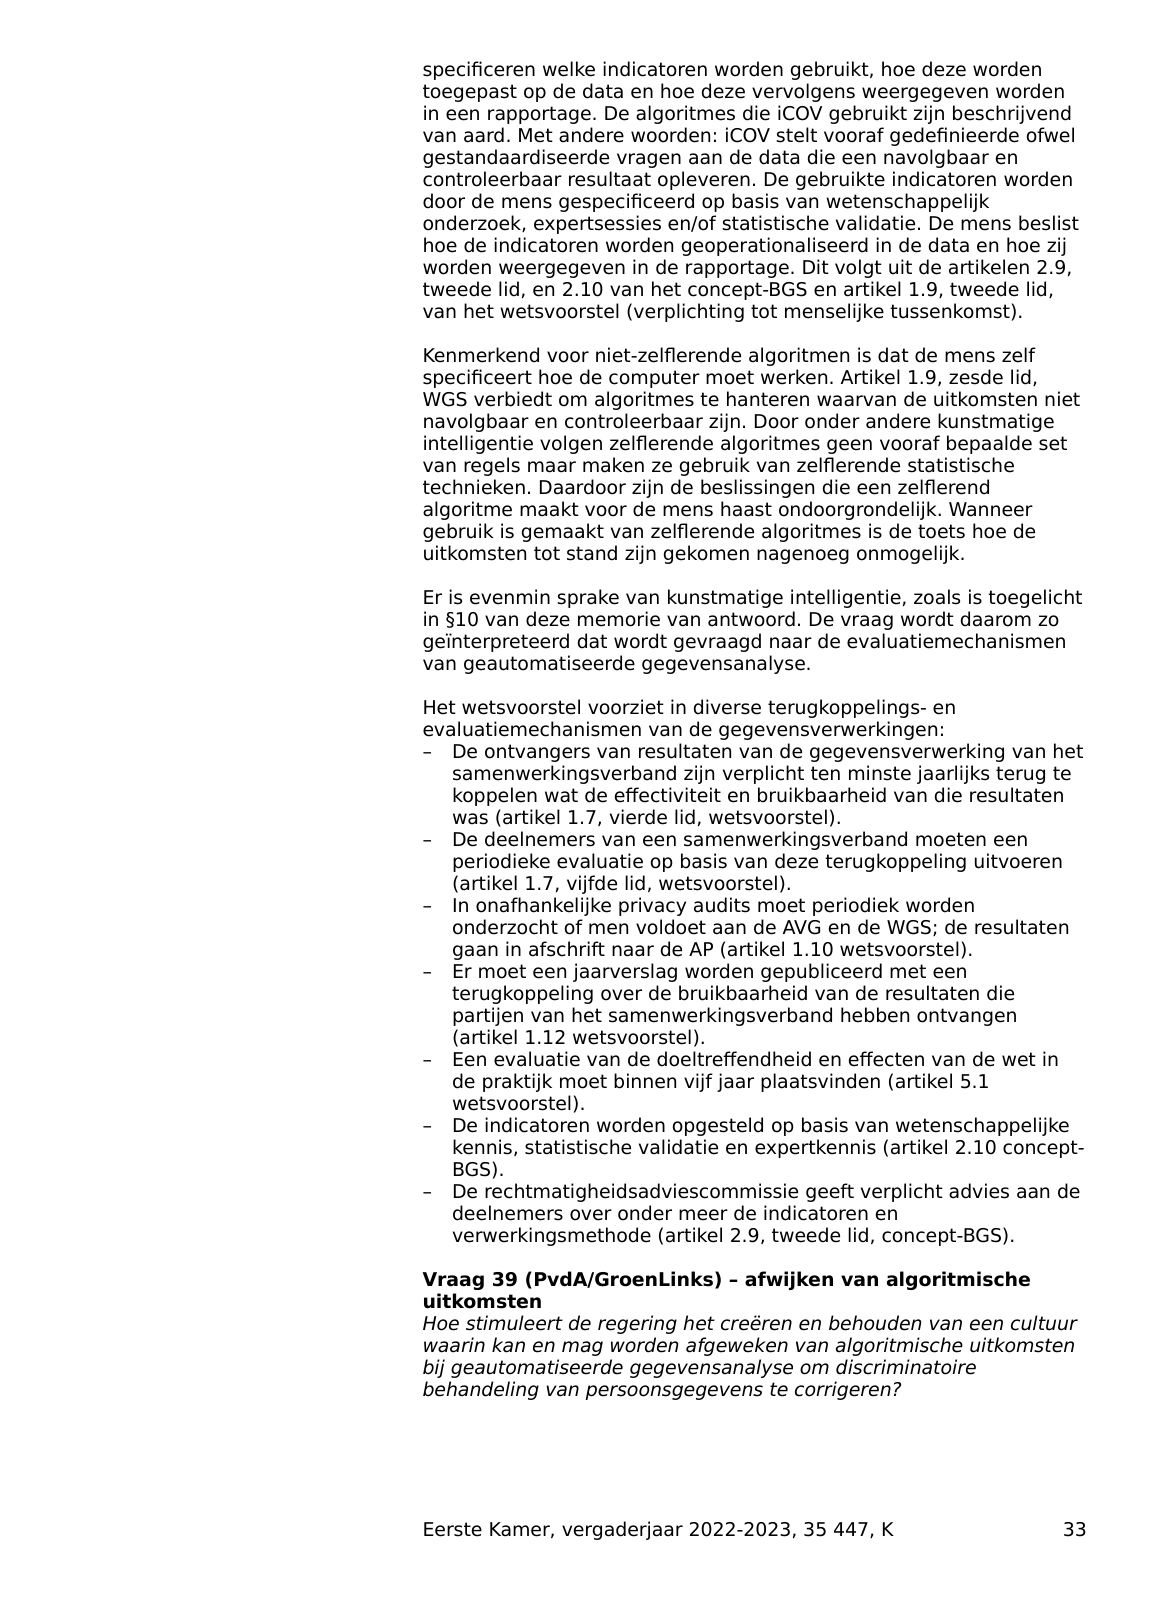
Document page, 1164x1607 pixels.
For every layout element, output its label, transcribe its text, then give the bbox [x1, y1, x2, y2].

text – De rechtmatigheidsadviescommissie geeft verplicht advies aan de deelnemers over onder meer de indicatoren en verwerkingsmethode (artikel 2.9, tweede lid, concept-BGS). [422, 1181, 1087, 1247]
text – In onafhankelijke privacy audits moet periodiek worden onderzocht of men voldoet aan de AVG en de WGS; de resultaten gaan in afschrift naar de AP (artikel 1.10 wetsvoorstel). [422, 895, 1087, 961]
text – Een evaluatie van de doeltreffendheid en effecten van de wet in de praktijk moet binnen vijf jaar plaatsvinden (artikel 5.1 wetsvoorstel). [422, 1049, 1087, 1115]
text Vraag 39 (PvdA/GroenLinks) – afwijken van algoritmische uitkomsten [422, 1269, 1087, 1313]
text specificeren welke indicatoren worden gebruikt, hoe deze worden toegepast op de data en hoe deze vervolgens weergegeven worden in een rapportage. De algoritmes die iCOV gebruikt zijn beschrijvend van aard. Met andere woorden: iCOV stelt vooraf gedefinieerde ofwel gestandaardiseerde vragen aan de data die een navolgbaar en controleerbaar resultaat opleveren. De gebruikte indicatoren worden door de mens gespecificeerd op basis van wetenschappelijk onderzoek, expertsessies en/of statistische validatie. De mens beslist hoe de indicatoren worden geoperationaliseerd in de data en hoe zij worden weergegeven in de rapportage. Dit volgt uit de artikelen 2.9, tweede lid, en 2.10 van het concept-BGS en artikel 1.9, tweede lid, van het wetsvoorstel (verplichting tot menselijke tussenkomst). [422, 59, 1087, 323]
text Hoe stimuleert de regering het creëren en behouden van een cultuur waarin kan en mag worden afgeweken van algoritmische uitkomsten bij geautomatiseerde gegevensanalyse om discriminatoire behandeling van persoonsgegevens te corrigeren? [422, 1313, 1087, 1401]
text – Er moet een jaarverslag worden gepubliceerd met een terugkoppeling over de bruikbaarheid van de resultaten die partijen van het samenwerkingsverband hebben ontvangen (artikel 1.12 wetsvoorstel). [422, 961, 1087, 1049]
text Kenmerkend voor niet-zelflerende algoritmen is dat de mens zelf specificeert hoe de computer moet werken. Artikel 1.9, zesde lid, WGS verbiedt om algoritmes te hanteren waarvan de uitkomsten niet navolgbaar en controleerbaar zijn. Door onder andere kunstmatige intelligentie volgen zelflerende algoritmes geen vooraf bepaalde set van regels maar maken ze gebruik van zelflerende statistische technieken. Daardoor zijn de beslissingen die een zelflerend algoritme maakt voor de mens haast ondoorgrondelijk. Wanneer gebruik is gemaakt van zelflerende algoritmes is de toets hoe de uitkomsten tot stand zijn gekomen nagenoeg onmogelijk. [422, 345, 1087, 565]
text Er is evenmin sprake van kunstmatige intelligentie, zoals is toegelicht in §10 van deze memorie van antwoord. De vraag wordt daarom zo geïnterpreteerd dat wordt gevraagd naar de evaluatiemechanismen van geautomatiseerde gegevensanalyse. [422, 587, 1087, 675]
text Het wetsvoorstel voorziet in diverse terugkoppelings- en evaluatiemechanismen van de gegevensverwerkingen: [422, 697, 1087, 741]
text – De ontvangers van resultaten van de gegevensverwerking van het samenwerkingsverband zijn verplicht ten minste jaarlijks terug te koppelen wat de effectiviteit en bruikbaarheid van die resultaten was (artikel 1.7, vierde lid, wetsvoorstel). [422, 741, 1087, 829]
text – De deelnemers van een samenwerkingsverband moeten een periodieke evaluatie op basis van deze terugkoppeling uitvoeren (artikel 1.7, vijfde lid, wetsvoorstel). [422, 829, 1087, 895]
text – De indicatoren worden opgesteld op basis van wetenschappelijke kennis, statistische validatie en expertkennis (artikel 2.10 concept-BGS). [422, 1115, 1087, 1181]
